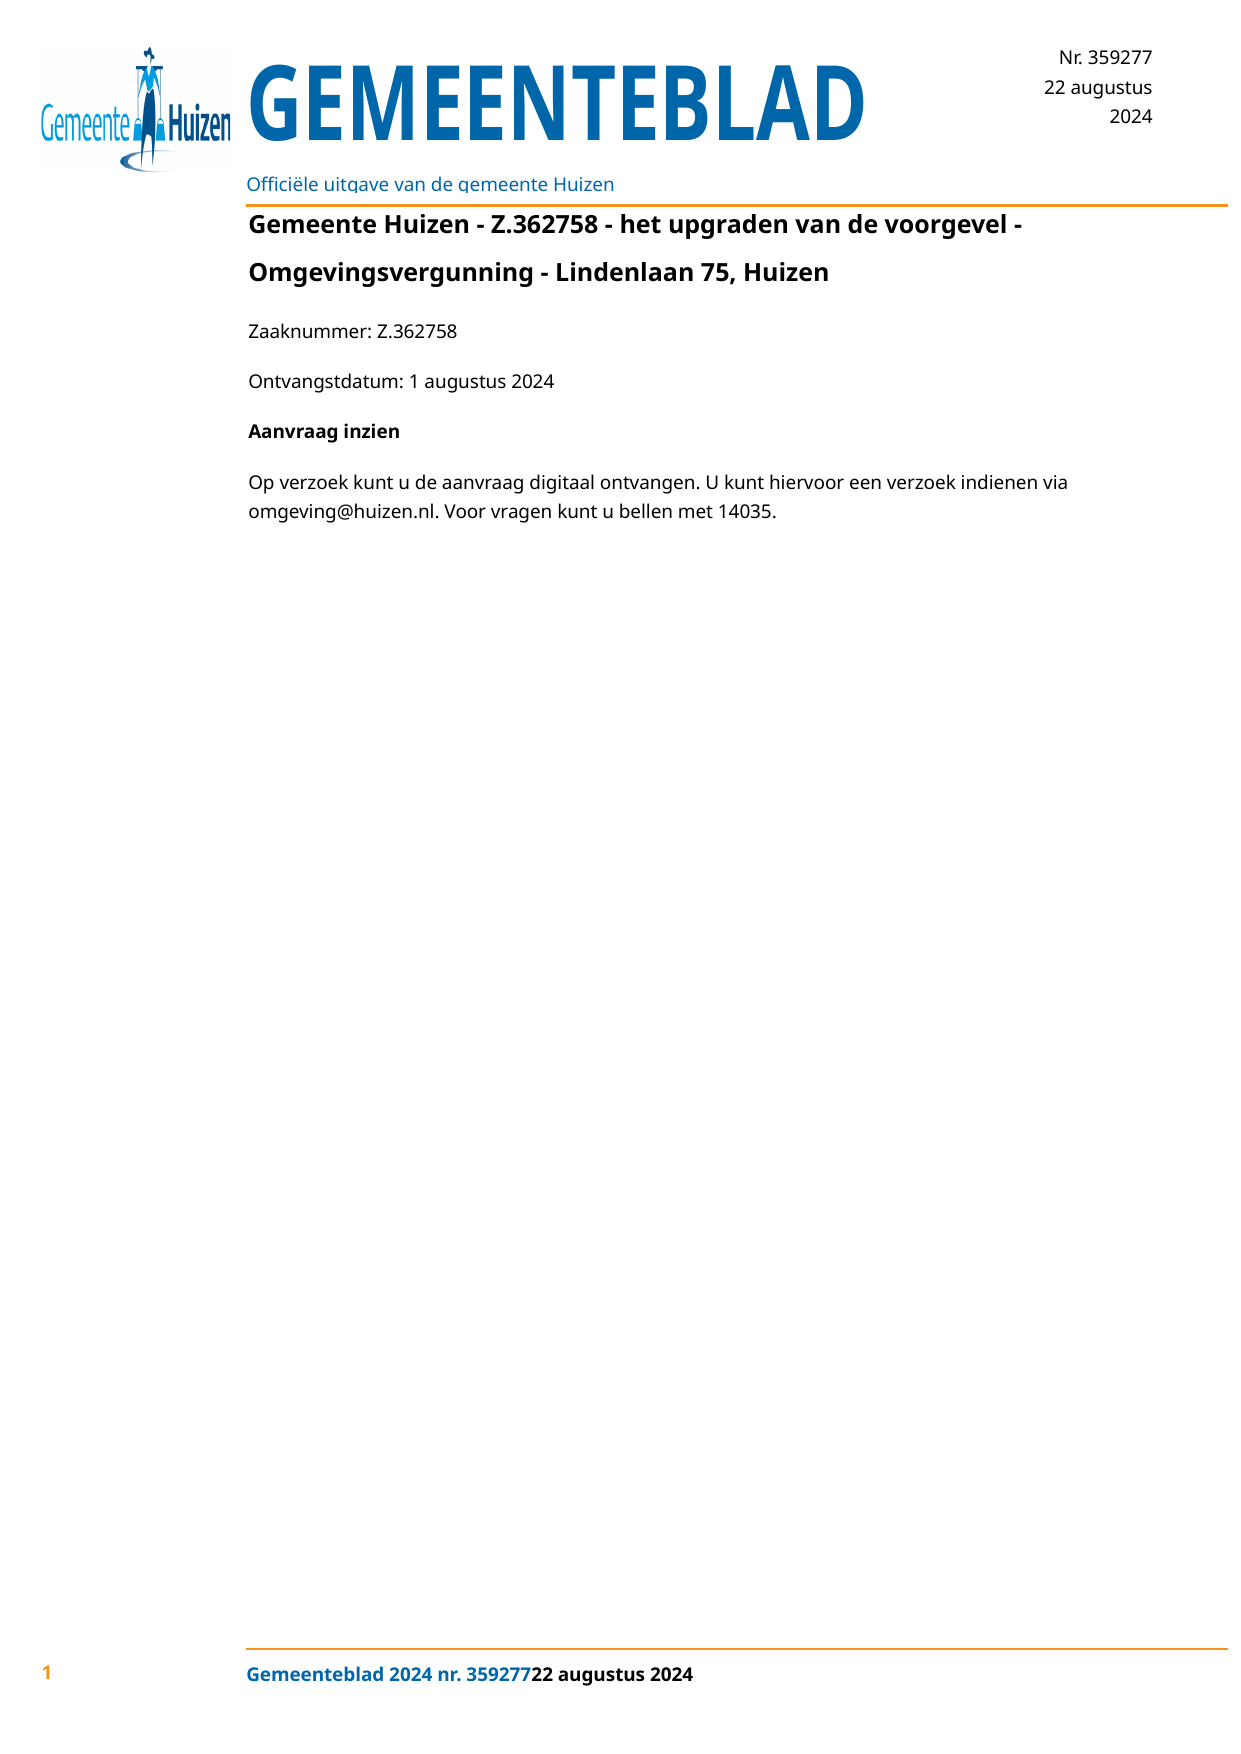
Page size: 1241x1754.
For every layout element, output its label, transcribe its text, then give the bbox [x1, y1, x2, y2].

picture [41, 47, 231, 172]
text Ontvangstdatum: 1 augustus 2024 [248, 368, 1152, 394]
text Op verzoek kunt u de aanvraag digitaal ontvangen. U kunt hiervoor een verzoek indienen via omgeving@huizen.nl. Voor vragen kunt u bellen met 14035. [248, 469, 1152, 524]
text Gemeente Huizen - Z.362758 - het upgraden van de voorgevel - Omgevingsvergunning - Lindenlaan 75, Huizen [248, 207, 1152, 288]
text Zaaknummer: Z.362758 [248, 318, 1152, 344]
text Aanvraag inzien [248, 419, 1152, 444]
